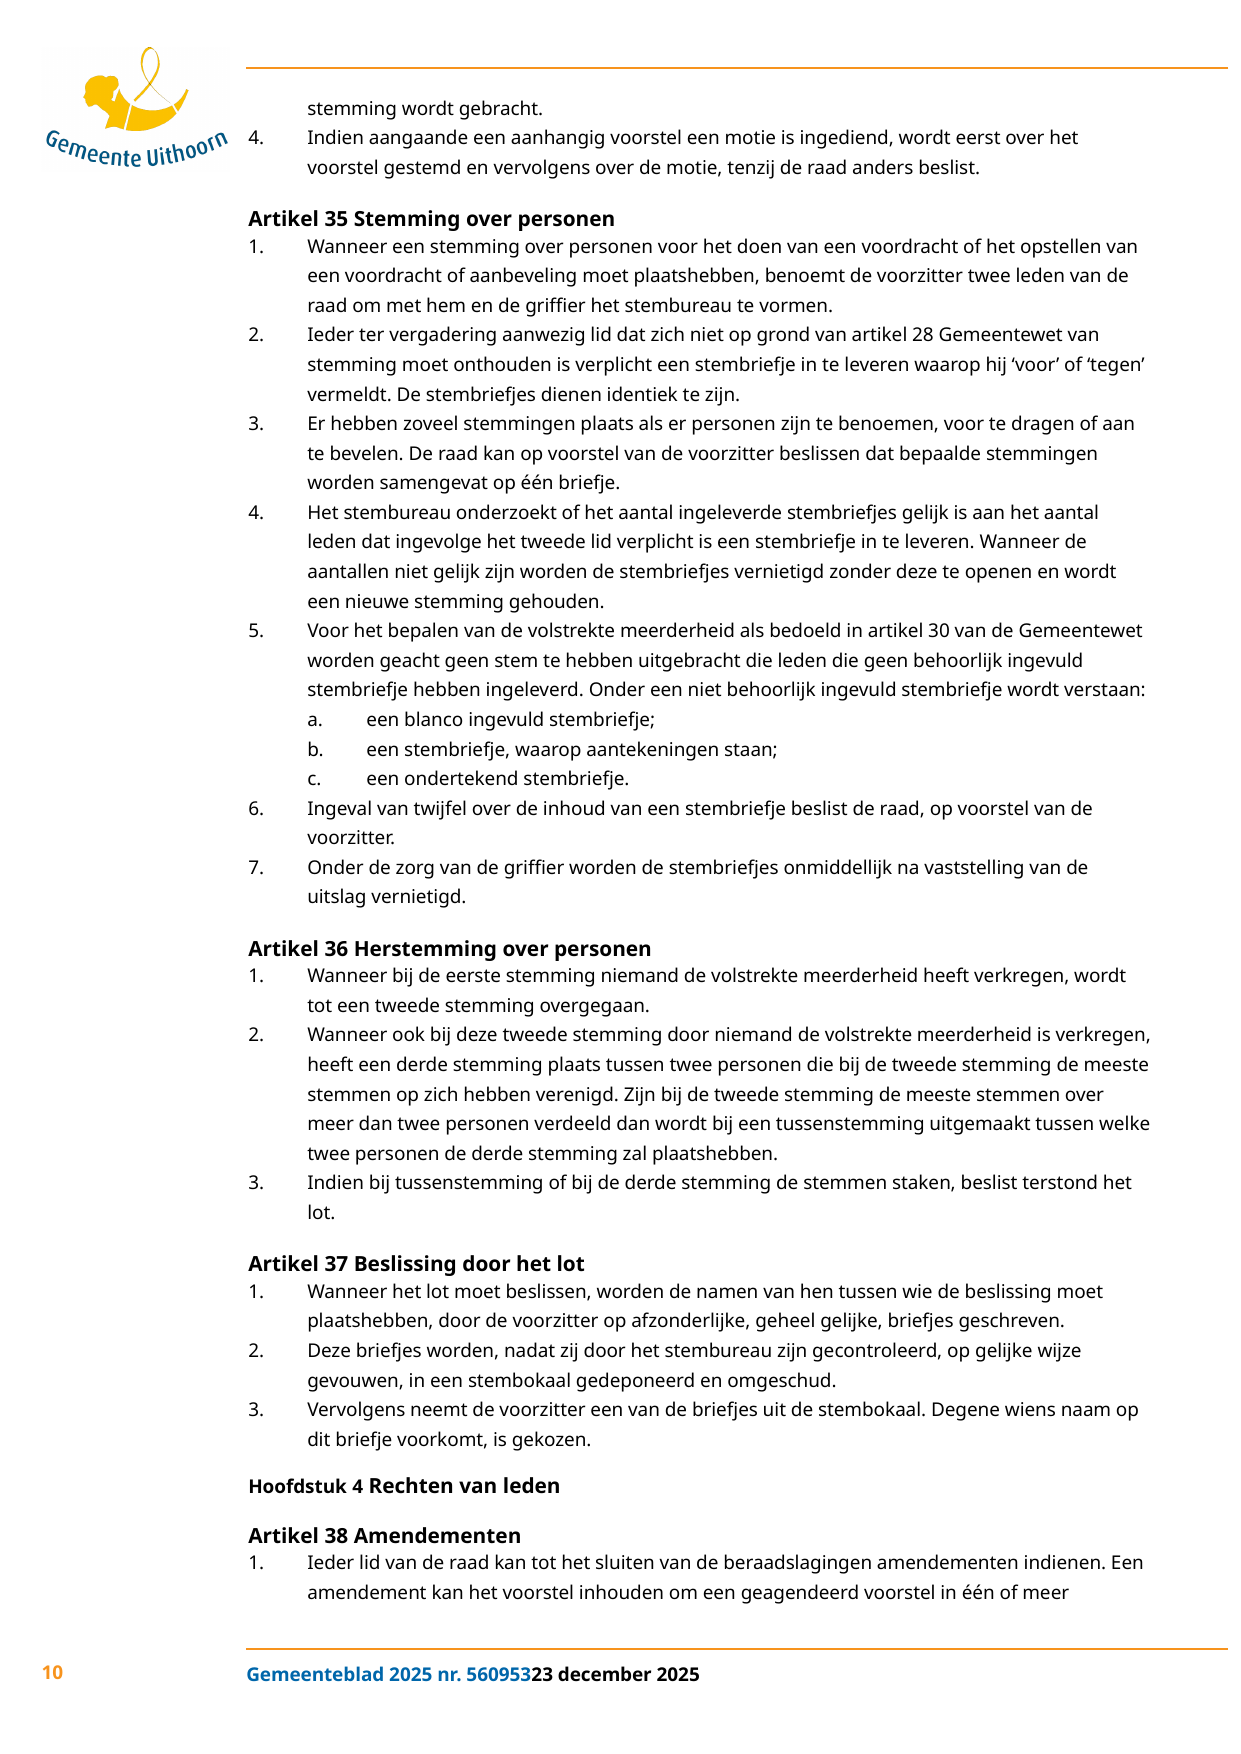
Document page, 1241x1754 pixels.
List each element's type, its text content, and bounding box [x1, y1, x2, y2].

list Het stembureau onderzoekt of het aantal ingeleverde stembriefjes gelijk is aan het aantal leden dat ingevolge het tweede lid verplicht is een stembriefje in te leveren. Wanneer de aantallen niet gelijk zijn worden de stembriefjes vernietigd zonder deze te openen en wordt een nieuwe stemming gehouden. [248, 499, 1152, 613]
list Ingeval van twijfel over de inhoud van een stembriefje beslist de raad, op voorstel van de voorzitter. [248, 795, 1152, 850]
list Voor het bepalen van de volstrekte meerderheid als bedoeld in artikel 30 van de Gemeentewet worden geacht geen stem te hebben uitgebracht die leden die geen behoorlijk ingevuld stembriefje hebben ingeleverd. Onder een niet behoorlijk ingevuld stembriefje wordt verstaan: [248, 617, 1152, 702]
list Wanneer bij de eerste stemming niemand de volstrekte meerderheid heeft verkregen, wordt tot een tweede stemming overgegaan. [248, 962, 1152, 1018]
list Vervolgens neemt de voorzitter een van de briefjes uit de stembokaal. Degene wiens naam op dit briefje voorkomt, is gekozen. [248, 1396, 1152, 1452]
list Wanneer een stemming over personen voor het doen van een voordracht of het opstellen van een voordracht of aanbeveling moet plaatshebben, benoemt de voorzitter twee leden van de raad om met hem en de griffier het stembureau te vormen. [248, 233, 1152, 318]
list Ieder ter vergadering aanwezig lid dat zich niet op grond van artikel 28 Gemeentewet van stemming moet onthouden is verplicht een stembriefje in te leveren waarop hij ‘voor’ of ‘tegen’ vermeldt. De stembriefjes dienen identiek te zijn. [248, 322, 1152, 406]
list Deze briefjes worden, nadat zij door het stembureau zijn gecontroleerd, op gelijke wijze gevouwen, in een stembokaal gedeponeerd en omgeschud. [248, 1337, 1152, 1392]
picture [41, 47, 231, 172]
list Onder de zorg van de griffier worden de stembriefjes onmiddellijk na vaststelling van de uitslag vernietigd. [248, 854, 1152, 909]
list stemming wordt gebracht. [248, 95, 1152, 121]
list Er hebben zoveel stemmingen plaats als er personen zijn te benoemen, voor te dragen of aan te bevelen. De raad kan op voorstel van de voorzitter beslissen dat bepaalde stemmingen worden samengevat op één briefje. [248, 410, 1152, 495]
list Indien bij tussenstemming of bij de derde stemming de stemmen staken, beslist terstond het lot. [248, 1169, 1152, 1225]
list een blanco ingevuld stembriefje; [307, 706, 1152, 732]
list Wanneer ook bij deze tweede stemming door niemand de volstrekte meerderheid is verkregen, heeft een derde stemming plaats tussen twee personen die bij de tweede stemming de meeste stemmen op zich hebben verenigd. Zijn bij de tweede stemming de meeste stemmen over meer dan twee personen verdeeld dan wordt bij een tussenstemming uitgemaakt tussen welke twee personen de derde stemming zal plaatshebben. [248, 1022, 1152, 1166]
text Artikel 38 Amendementen [248, 1521, 1152, 1549]
list Ieder lid van de raad kan tot het sluiten van de beraadslagingen amendementen indienen. Een amendement kan het voorstel inhouden om een geagendeerd voorstel in één of meer [248, 1549, 1152, 1604]
text Artikel 35 Stemming over personen [248, 204, 1152, 233]
text Artikel 37 Beslissing door het lot [248, 1249, 1152, 1278]
list Indien aangaande een aanhangig voorstel een motie is ingediend, wordt eerst over het voorstel gestemd en vervolgens over de motie, tenzij de raad anders beslist. [248, 124, 1152, 180]
list Wanneer het lot moet beslissen, worden de namen van hen tussen wie de beslissing moet plaatshebben, door de voorzitter op afzonderlijke, geheel gelijke, briefjes geschreven. [248, 1278, 1152, 1333]
list een ondertekend stembriefje. [307, 765, 1152, 791]
list een stembriefje, waarop aantekeningen staan; [307, 736, 1152, 761]
text Hoofdstuk 4 Rechten van leden [248, 1472, 1152, 1500]
text Artikel 36 Herstemming over personen [248, 934, 1152, 962]
